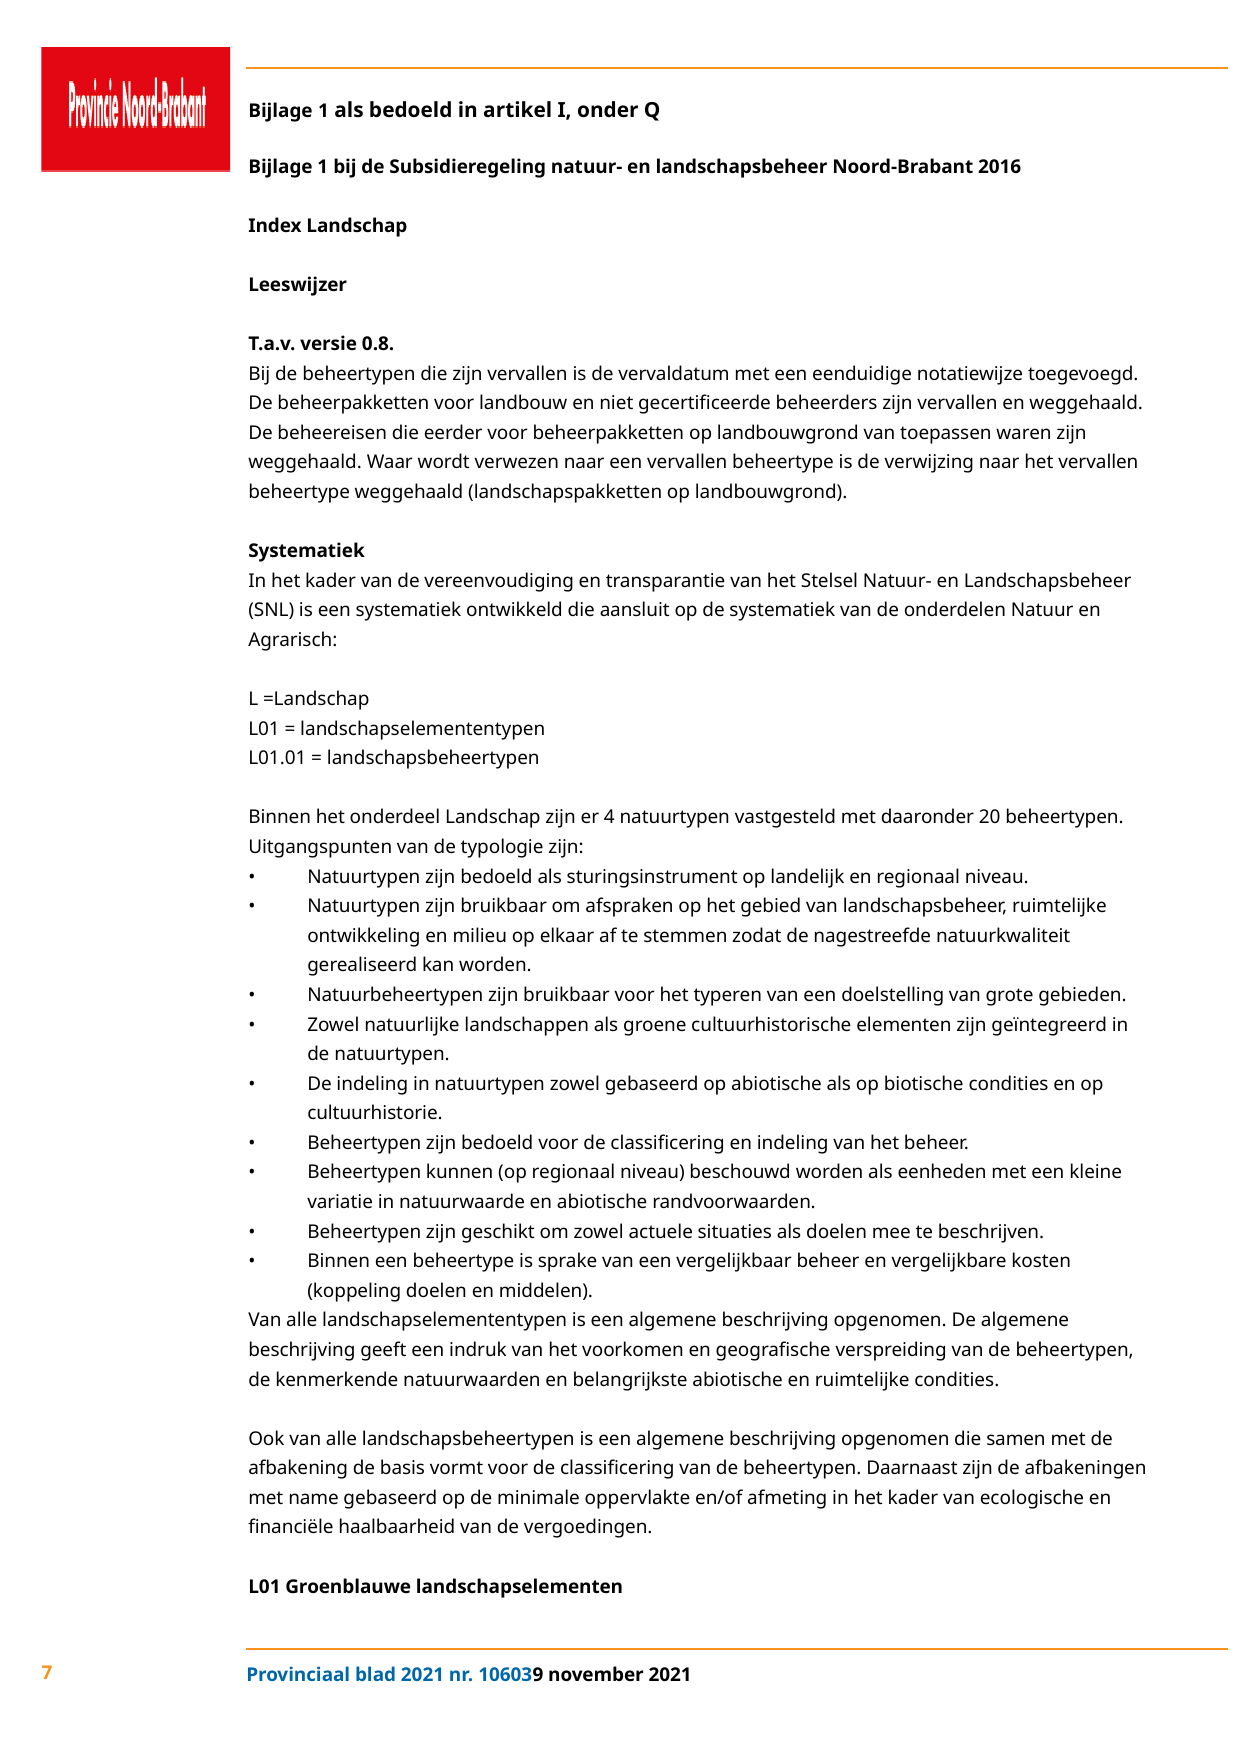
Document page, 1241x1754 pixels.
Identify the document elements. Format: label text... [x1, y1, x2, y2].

text Bijlage 1 als bedoeld in artikel I, onder Q [248, 95, 1152, 123]
list Zowel natuurlijke landschappen als groene cultuurhistorische elementen zijn geïntegreerd in de natuurtypen. [248, 1011, 1152, 1066]
text Binnen het onderdeel Landschap zijn er 4 natuurtypen vastgesteld met daaronder 20 beheertypen. [248, 804, 1152, 829]
text L =Landschap [248, 685, 1152, 711]
list De indeling in natuurtypen zowel gebaseerd op abiotische als op biotische condities en op cultuurhistorie. [248, 1070, 1152, 1125]
text L01 = landschapselemententypen [248, 715, 1152, 741]
list Natuurtypen zijn bedoeld als sturingsinstrument op landelijk en regionaal niveau. [248, 863, 1152, 889]
text Systematiek [248, 537, 1152, 563]
list Beheertypen zijn geschikt om zowel actuele situaties als doelen mee te beschrijven. [248, 1218, 1152, 1244]
list Beheertypen kunnen (op regionaal niveau) beschouwd worden als eenheden met een kleine variatie in natuurwaarde en abiotische randvoorwaarden. [248, 1159, 1152, 1214]
text In het kader van de vereenvoudiging en transparantie van het Stelsel Natuur- en Landschapsbeheer (SNL) is een systematiek ontwikkeld die aansluit op de systematiek van de onderdelen Natuur en Agrarisch: [248, 567, 1152, 652]
text Van alle landschapselemententypen is een algemene beschrijving opgenomen. De algemene beschrijving geeft een indruk van het voorkomen en geografische verspreiding van de beheertypen, de kenmerkende natuurwaarden en belangrijkste abiotische en ruimtelijke condities. [248, 1307, 1152, 1392]
text Uitgangspunten van de typologie zijn: [248, 833, 1152, 859]
text Ook van alle landschapsbeheertypen is een algemene beschrijving opgenomen die samen met de afbakening de basis vormt voor de classificering van de beheertypen. Daarnaast zijn de afbakeningen met name gebaseerd op de minimale oppervlakte en/of afmeting in het kader van ecologische en financiële haalbaarheid van de vergoedingen. [248, 1425, 1152, 1539]
list Natuurtypen zijn bruikbaar om afspraken op het gebied van landschapsbeheer, ruimtelijke ontwikkeling en milieu op elkaar af te stemmen zodat de nagestreefde natuurkwaliteit gerealiseerd kan worden. [248, 892, 1152, 977]
text Leeswijzer [248, 271, 1152, 297]
list Beheertypen zijn bedoeld voor de classificering en indeling van het beheer. [248, 1129, 1152, 1155]
text Index Landschap [248, 212, 1152, 238]
list Binnen een beheertype is sprake van een vergelijkbaar beheer en vergelijkbare kosten (koppeling doelen en middelen). [248, 1247, 1152, 1303]
list Natuurbeheertypen zijn bruikbaar voor het typeren van een doelstelling van grote gebieden. [248, 981, 1152, 1007]
text Bij de beheertypen die zijn vervallen is de vervaldatum met een eenduidige notatiewijze toegevoegd. De beheerpakketten voor landbouw en niet gecertificeerde beheerders zijn vervallen en weggehaald. De beheereisen die eerder voor beheerpakketten op landbouwgrond van toepassen waren zijn weggehaald. Waar wordt verwezen naar een vervallen beheertype is de verwijzing naar het vervallen beheertype weggehaald (landschapspakketten op landbouwgrond). [248, 360, 1152, 504]
text T.a.v. versie 0.8. [248, 330, 1152, 356]
text L01.01 = landschapsbeheertypen [248, 744, 1152, 770]
text L01 Groenblauwe landschapselementen [248, 1573, 1152, 1599]
picture [41, 47, 231, 172]
text Bijlage 1 bij de Subsidieregeling natuur- en landschapsbeheer Noord-Brabant 2016 [248, 153, 1152, 179]
